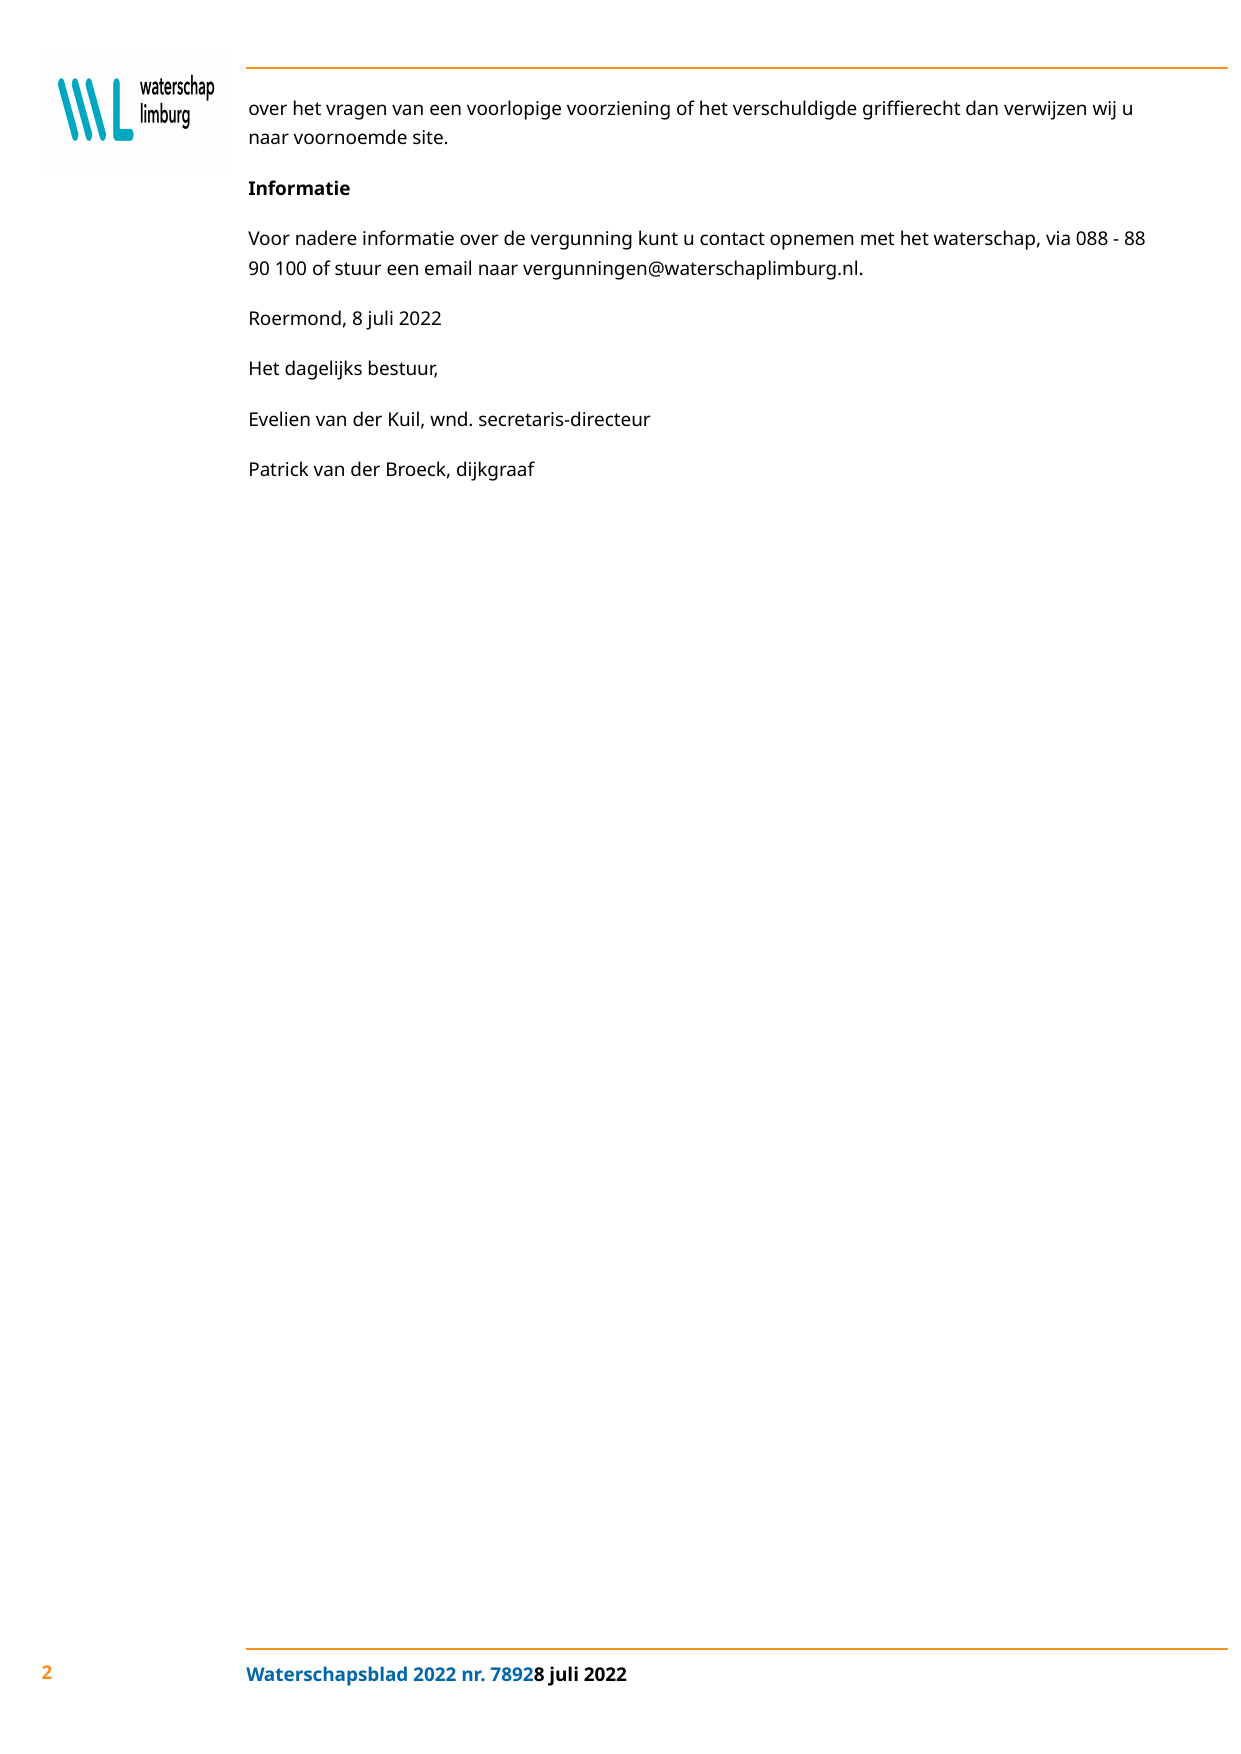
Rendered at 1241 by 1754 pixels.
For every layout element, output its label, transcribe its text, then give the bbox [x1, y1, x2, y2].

text Informatie [248, 175, 1152, 201]
text Patrick van der Broeck, dijkgraaf [248, 456, 1152, 482]
text Roermond, 8 juli 2022 [248, 305, 1152, 331]
text Het dagelijks bestuur, [248, 356, 1152, 381]
text Voor nadere informatie over de vergunning kunt u contact opnemen met het waterschap, via 088 - 88 90 100 of stuur een email naar vergunningen@waterschaplimburg.nl. [248, 225, 1152, 281]
text over het vragen van een voorlopige voorziening of het verschuldigde griffierecht dan verwijzen wij u naar voornoemde site. [248, 95, 1152, 150]
picture [41, 47, 231, 172]
text Evelien van der Kuil, wnd. secretaris-directeur [248, 406, 1152, 432]
